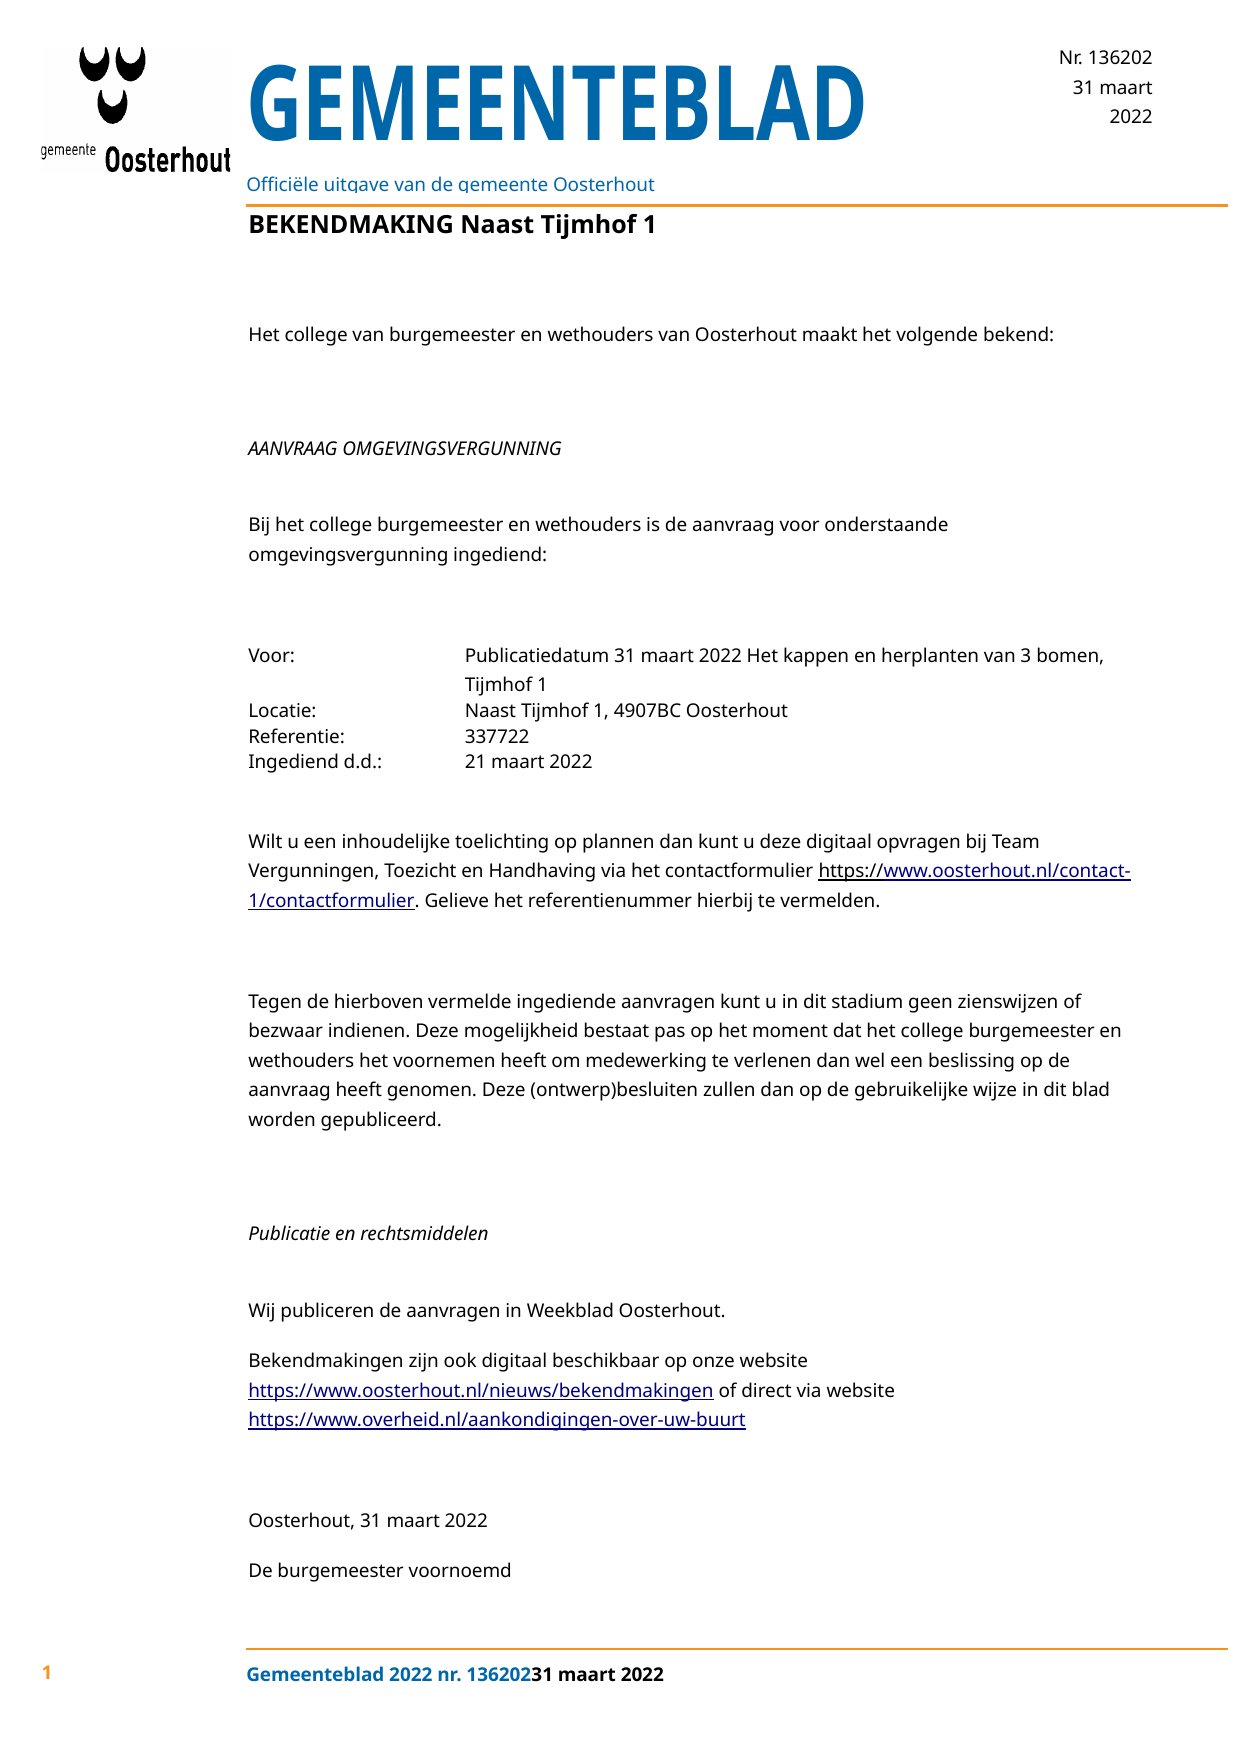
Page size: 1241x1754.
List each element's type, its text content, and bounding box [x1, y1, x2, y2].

table_header Voor: [248, 642, 464, 697]
text Bij het college burgemeester en wethouders is de aanvraag voor onderstaande omgevingsvergunning ingediend: [248, 511, 1152, 567]
table_cell 21 maart 2022 [465, 749, 1152, 774]
table_cell Locatie: [248, 697, 464, 723]
text Oosterhout, 31 maart 2022 [248, 1507, 1152, 1533]
table_cell Naast Tijmhof 1, 4907BC Oosterhout [465, 697, 1152, 723]
text Wilt u een inhoudelijke toelichting op plannen dan kunt u deze digitaal opvragen bij Team Vergunningen, Toezicht en Handhaving via het contactformulier https://www.oosterhout.nl/contact-1/contactformulier. Gelieve het referentienummer hierbij te vermelden. [248, 828, 1152, 913]
text AANVRAAG OMGEVINGSVERGUNNING [248, 435, 1152, 461]
table_cell Ingediend d.d.: [248, 749, 464, 774]
text Het college van burgemeester en wethouders van Oosterhout maakt het volgende bekend: [248, 321, 1152, 346]
text Publicatie en rechtsmiddelen [248, 1221, 1152, 1246]
text De burgemeester voornoemd [248, 1558, 1152, 1583]
text Tegen de hierboven vermelde ingediende aanvragen kunt u in dit stadium geen zienswijzen of bezwaar indienen. Deze mogelijkheid bestaat pas op het moment dat het college burgemeester en wethouders het voornemen heeft om medewerking te verlenen dan wel een beslissing op de aanvraag heeft genomen. Deze (ontwerp)besluiten zullen dan op de gebruikelijke wijze in dit blad worden gepubliceerd. [248, 988, 1152, 1132]
table_cell Referentie: [248, 723, 464, 748]
picture [41, 47, 231, 172]
table_header Publicatiedatum 31 maart 2022 Het kappen en herplanten van 3 bomen, Tijmhof 1 [465, 642, 1152, 697]
text BEKENDMAKING Naast Tijmhof 1 [248, 207, 1152, 241]
table_cell 337722 [465, 723, 1152, 748]
text Bekendmakingen zijn ook digitaal beschikbaar op onze website https://www.oosterhout.nl/nieuws/bekendmakingen of direct via website https://www.overheid.nl/aankondigingen-over-uw-buurt [248, 1347, 1152, 1432]
text Wij publiceren de aanvragen in Weekblad Oosterhout. [248, 1297, 1152, 1322]
